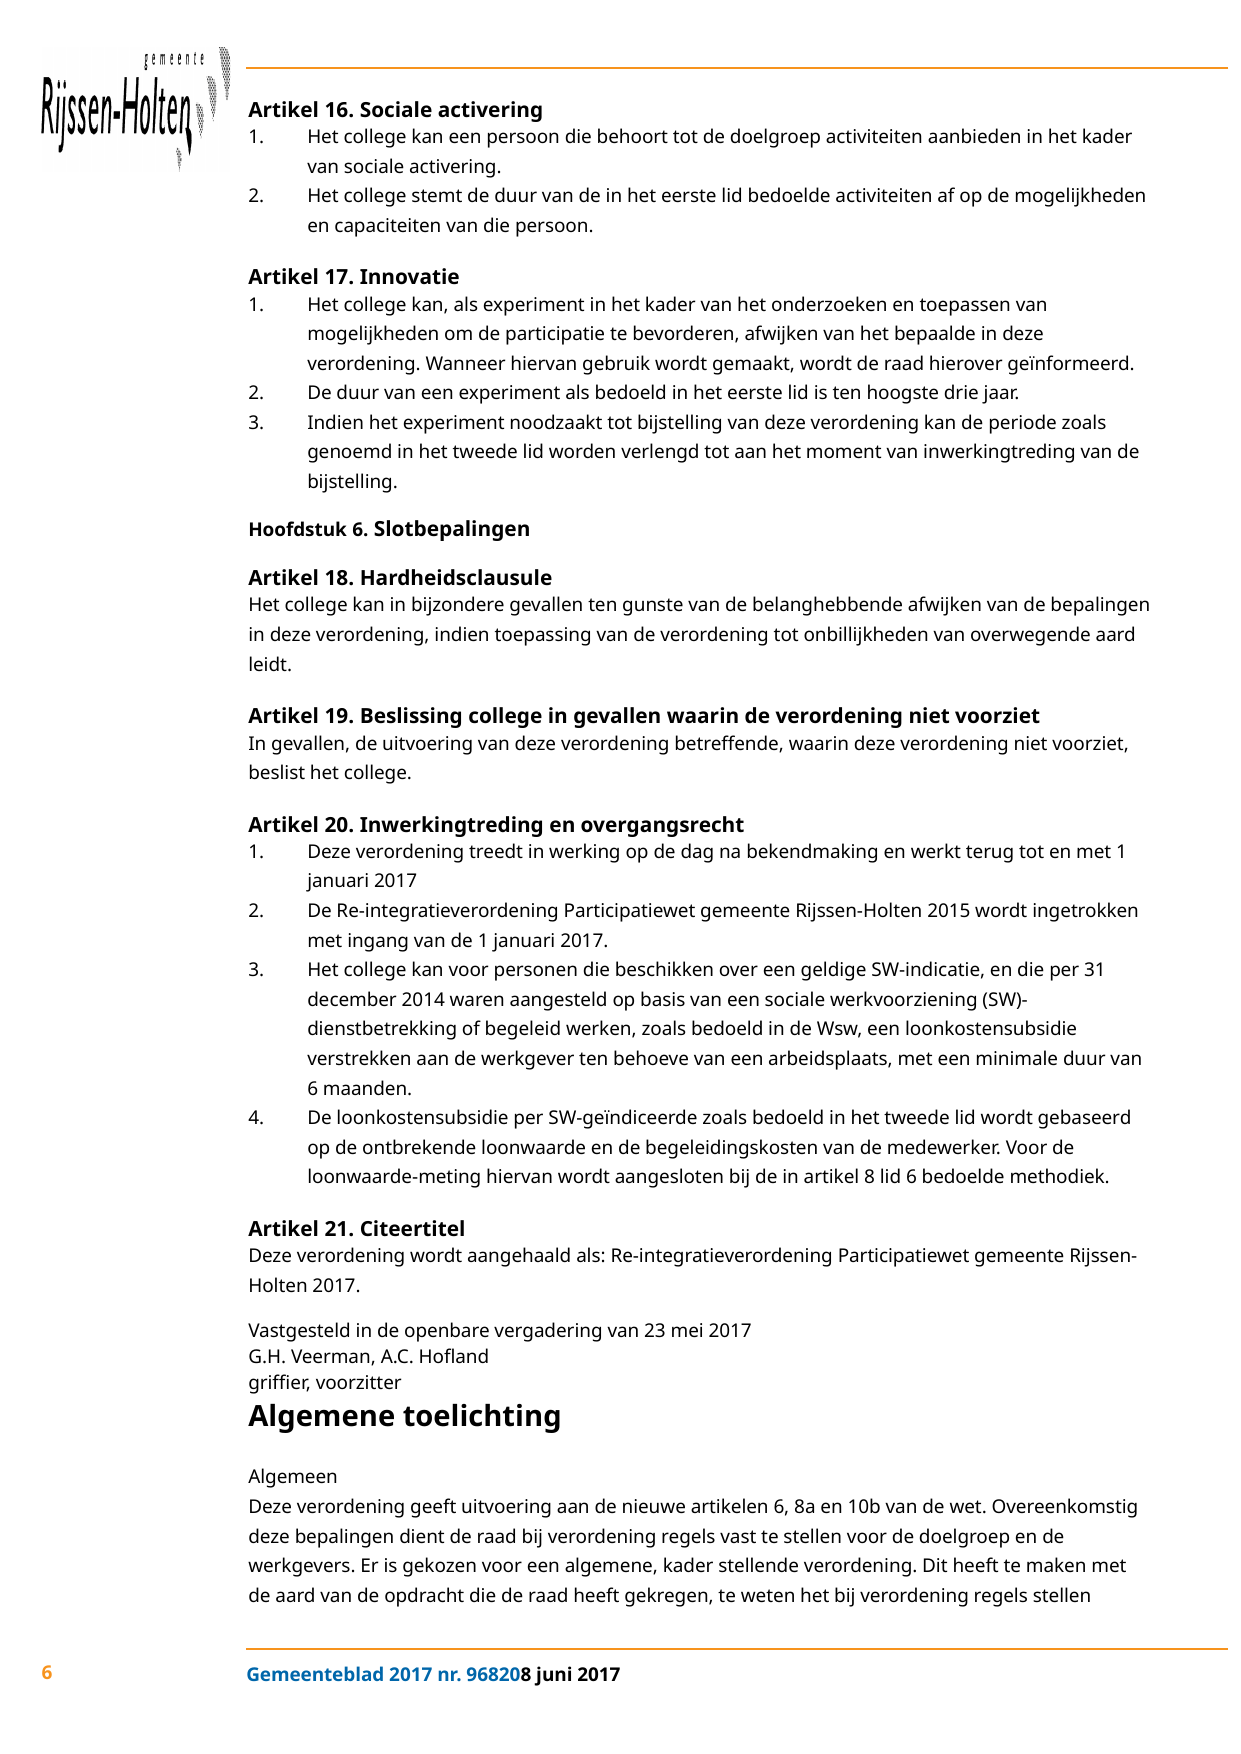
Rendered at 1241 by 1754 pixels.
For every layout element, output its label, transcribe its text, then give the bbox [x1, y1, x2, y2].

text Artikel 19. Beslissing college in gevallen waarin de verordening niet voorziet [248, 701, 1152, 730]
list Het college kan, als experiment in het kader van het onderzoeken en toepassen van mogelijkheden om de participatie te bevorderen, afwijken van het bepaalde in deze verordening. Wanneer hiervan gebruik wordt gemaakt, wordt de raad hierover geïnformeerd. [248, 291, 1152, 376]
text Artikel 17. Innovatie [248, 262, 1152, 291]
text Artikel 21. Citeertitel [248, 1214, 1152, 1242]
text Vastgesteld in de openbare vergadering van 23 mei 2017 [248, 1318, 1152, 1343]
text Algemeen [248, 1464, 1152, 1489]
picture [41, 47, 231, 172]
text In gevallen, de uitvoering van deze verordening betreffende, waarin deze verordening niet voorziet, beslist het college. [248, 730, 1152, 785]
text Artikel 20. Inwerkingtreding en overgangsrecht [248, 810, 1152, 838]
list Deze verordening treedt in werking op de dag na bekendmaking en werkt terug tot en met 1 januari 2017 [248, 838, 1152, 893]
text Artikel 16. Sociale activering [248, 95, 1152, 123]
text Deze verordening geeft uitvoering aan de nieuwe artikelen 6, 8a en 10b van de wet. Overeenkomstig deze bepalingen dient de raad bij verordening regels vast te stellen voor de doelgroep en de werkgevers. Er is gekozen voor een algemene, kader stellende verordening. Dit heeft te maken met de aard van de opdracht die de raad heeft gekregen, te weten het bij verordening regels stellen [248, 1493, 1152, 1608]
list Het college kan een persoon die behoort tot de doelgroep activiteiten aanbieden in het kader van sociale activering. [248, 123, 1152, 178]
list Het college kan voor personen die beschikken over een geldige SW-indicatie, en die per 31 december 2014 waren aangesteld op basis van een sociale werkvoorziening (SW)-dienstbetrekking of begeleid werken, zoals bedoeld in de Wsw, een loonkostensubsidie verstrekken aan de werkgever ten behoeve van een arbeidsplaats, met een minimale duur van 6 maanden. [248, 956, 1152, 1101]
text G.H. Veerman, A.C. Hofland [248, 1343, 1152, 1369]
list De duur van een experiment als bedoeld in het eerste lid is ten hoogste drie jaar. [248, 379, 1152, 405]
text Deze verordening wordt aangehaald als: Re-integratieverordening Participatiewet gemeente Rijssen-Holten 2017. [248, 1242, 1152, 1298]
list Indien het experiment noodzaakt tot bijstelling van deze verordening kan de periode zoals genoemd in het tweede lid worden verlengd tot aan het moment van inwerkingtreding van de bijstelling. [248, 409, 1152, 494]
text Algemene toelichting [248, 1395, 1152, 1434]
text Artikel 18. Hardheidsclausule [248, 563, 1152, 592]
list De loonkostensubsidie per SW-geïndiceerde zoals bedoeld in het tweede lid wordt gebaseerd op de ontbrekende loonwaarde en de begeleidingskosten van de medewerker. Voor de loonwaarde-meting hiervan wordt aangesloten bij de in artikel 8 lid 6 bedoelde methodiek. [248, 1104, 1152, 1189]
text Het college kan in bijzondere gevallen ten gunste van de belanghebbende afwijken van de bepalingen in deze verordening, indien toepassing van de verordening tot onbillijkheden van overwegende aard leidt. [248, 592, 1152, 677]
list Het college stemt de duur van de in het eerste lid bedoelde activiteiten af op de mogelijkheden en capaciteiten van die persoon. [248, 182, 1152, 238]
text griffier, voorzitter [248, 1369, 1152, 1395]
text Hoofdstuk 6. Slotbepalingen [248, 514, 1152, 542]
list De Re-integratieverordening Participatiewet gemeente Rijssen-Holten 2015 wordt ingetrokken met ingang van de 1 januari 2017. [248, 897, 1152, 953]
